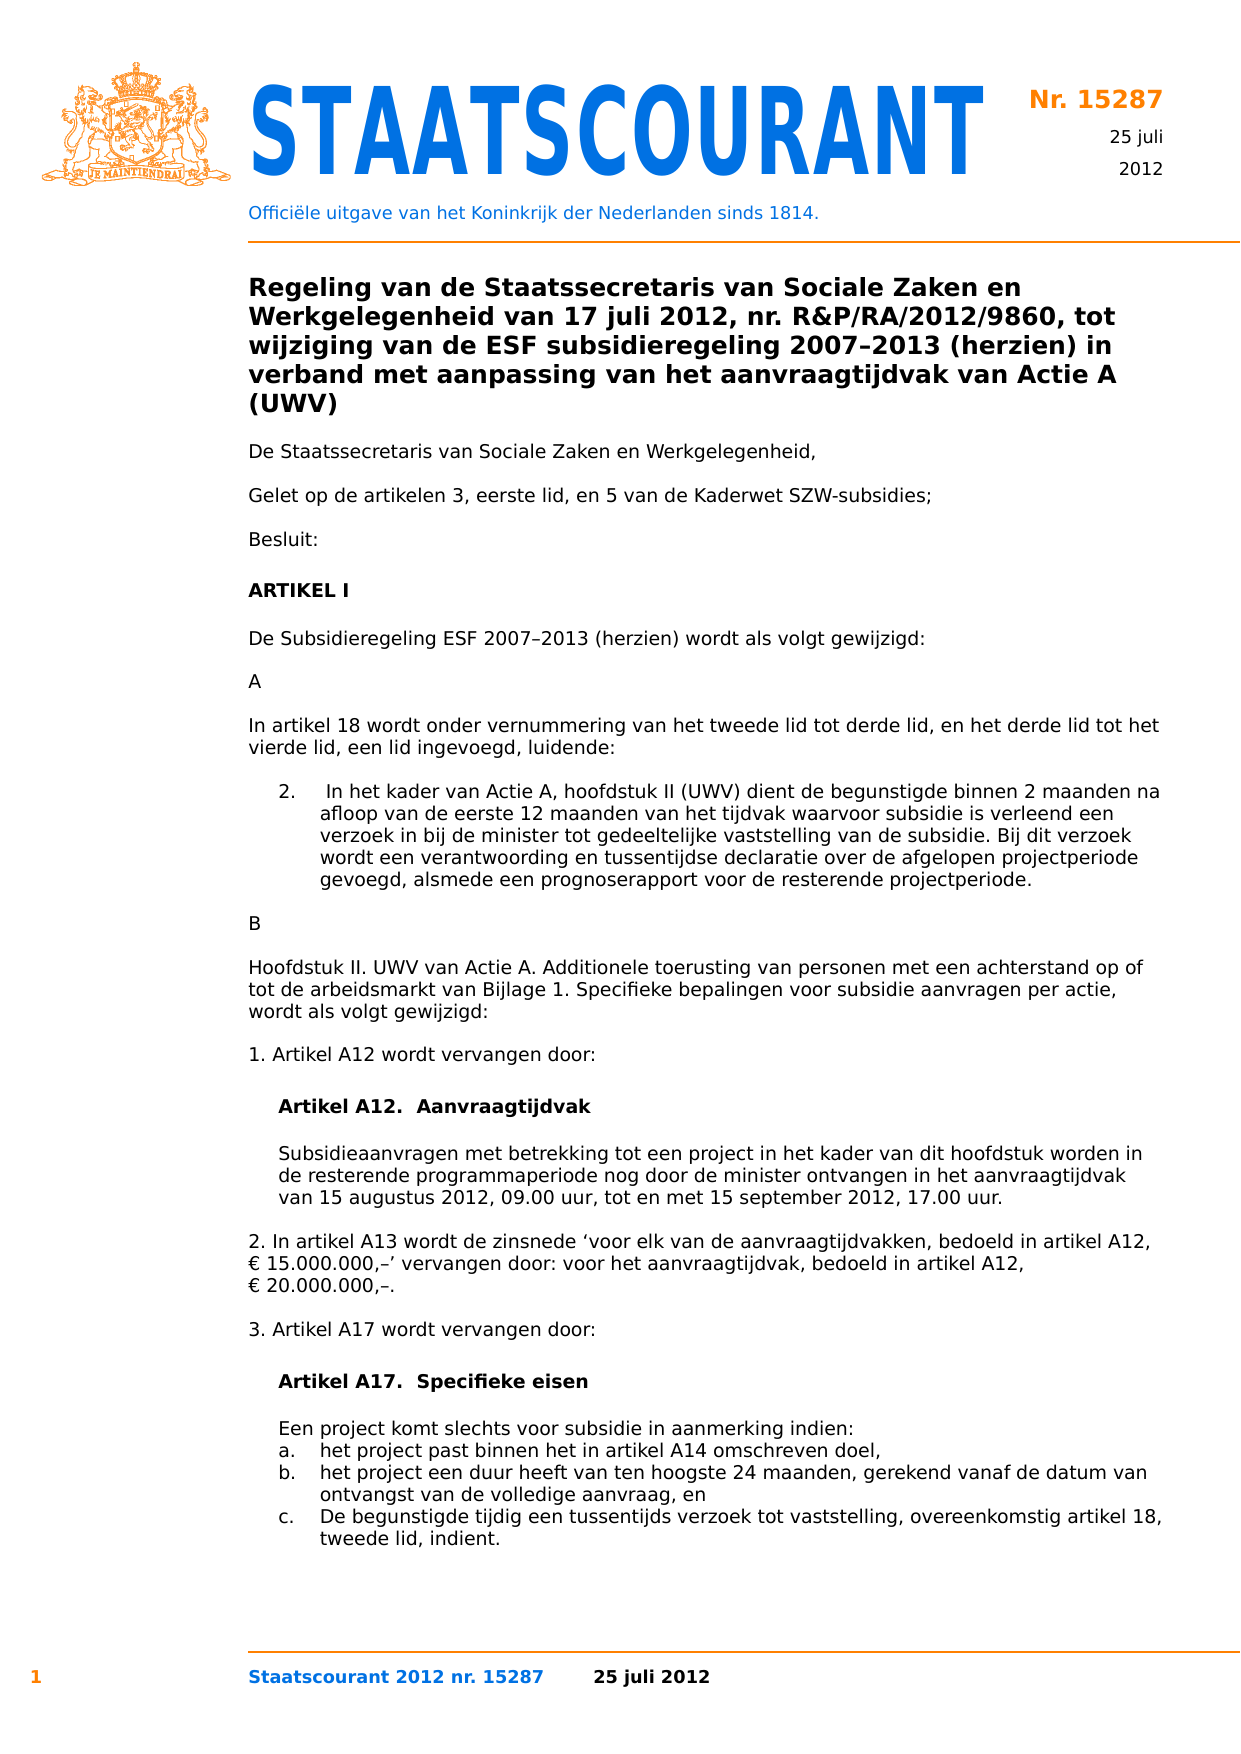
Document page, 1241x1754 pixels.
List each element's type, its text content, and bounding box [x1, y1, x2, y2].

text 3. Artikel A17 wordt vervangen door: [248, 1319, 1163, 1341]
text Gelet op de artikelen 3, eerste lid, en 5 van de Kaderwet SZW-subsidies; [248, 484, 1163, 507]
text A [248, 671, 1163, 693]
table_header Nr. 15287 [998, 62, 1240, 121]
text Besluit: [248, 528, 1163, 550]
table_cell 2012 [998, 153, 1240, 203]
text Een project komt slechts voor subsidie in aanmerking indien: [278, 1418, 1163, 1440]
subtitle Artikel A17. Specifieke eisen [278, 1371, 1163, 1393]
text De Subsidieregeling ESF 2007–2013 (herzien) wordt als volgt gewijzigd: [248, 627, 1163, 649]
text Hoofdstuk II. UWV van Actie A. Additionele toerusting van personen met een achterstand op of tot de arbeidsmarkt van Bijlage 1. Specifieke bepalingen voor subsidie aanvragen per actie, wordt als volgt gewijzigd: [248, 957, 1163, 1022]
picture [41, 62, 231, 186]
text 2. In artikel A13 wordt de zinsnede ‘voor elk van de aanvraagtijdvakken, bedoeld in artikel A12, € 15.000.000,–’ vervangen door: voor het aanvraagtijdvak, bedoeld in artikel A12, € 20.000.000,–. [248, 1231, 1163, 1297]
text In artikel 18 wordt onder vernummering van het tweede lid tot derde lid, en het derde lid tot het vierde lid, een lid ingevoegd, luidende: [248, 715, 1163, 759]
subtitle ARTIKEL I [248, 580, 1163, 602]
table_cell 25 juli [998, 121, 1240, 153]
text De Staatssecretaris van Sociale Zaken en Werkgelegenheid, [248, 441, 1163, 463]
text 1. Artikel A12 wordt vervangen door: [248, 1044, 1163, 1066]
text 2. In het kader van Actie A, hoofdstuk II (UWV) dient de begunstigde binnen 2 maanden na afloop van de eerste 12 maanden van het tijdvak waarvoor subsidie is verleend een verzoek in bij de minister tot gedeeltelijke vaststelling van de subsidie. Bij dit verzoek wordt een verantwoording en tussentijdse declaratie over de afgelopen projectperiode gevoegd, alsmede een prognoserapport voor de resterende projectperiode. [278, 781, 1163, 891]
text a. het project past binnen het in artikel A14 omschreven doel, [278, 1440, 1163, 1462]
text b. het project een duur heeft van ten hoogste 24 maanden, gerekend vanaf de datum van ontvangst van de volledige aanvraag, en [278, 1462, 1163, 1506]
subtitle Regeling van de Staatssecretaris van Sociale Zaken en Werkgelegenheid van 17 juli 2012, nr. R&P/RA/2012/9860, tot wijziging van de ESF subsidieregeling 2007–2013 (herzien) in verband met aanpassing van het aanvraagtijdvak van Actie A (UWV) [248, 273, 1163, 419]
table_cell Officiële uitgave van het Koninkrijk der Nederlanden sinds 1814. [248, 203, 1240, 241]
table_header STAATSCOURANT [248, 62, 998, 203]
table_header [25, 62, 248, 241]
text B [248, 913, 1163, 935]
text c. De begunstigde tijdig een tussentijds verzoek tot vaststelling, overeenkomstig artikel 18, tweede lid, indient. [278, 1506, 1163, 1550]
text Subsidieaanvragen met betrekking tot een project in het kader van dit hoofdstuk worden in de resterende programmaperiode nog door de minister ontvangen in het aanvraagtijdvak van 15 augustus 2012, 09.00 uur, tot en met 15 september 2012, 17.00 uur. [278, 1143, 1163, 1209]
subtitle Artikel A12. Aanvraagtijdvak [278, 1096, 1163, 1118]
